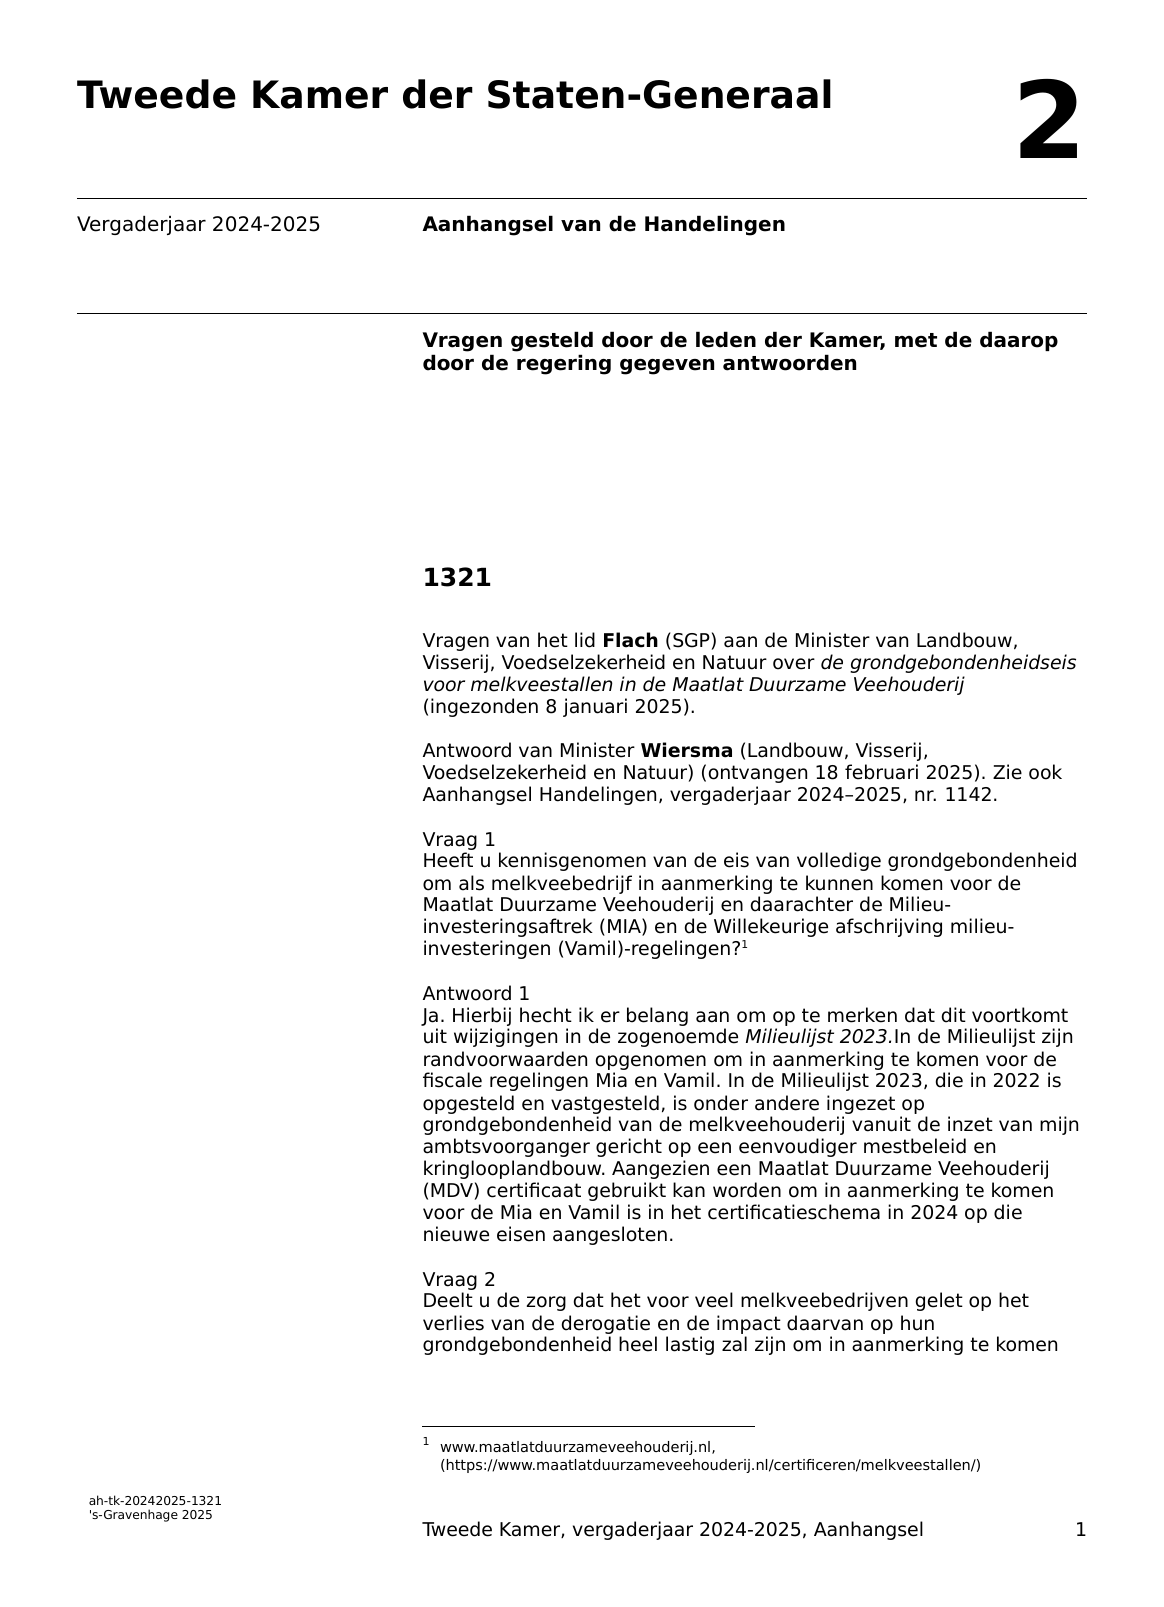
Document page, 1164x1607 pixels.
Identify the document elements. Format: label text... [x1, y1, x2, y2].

text Vraag 1 [422, 828, 1087, 850]
text ah-tk-20242025-1321 [88, 1494, 323, 1508]
text Vragen van het lid Flach (SGP) aan de Minister van Landbouw, Visserij, Voedselzekerheid en Natuur over de grondgebondenheidseis voor melkveestallen in de Maatlat Duurzame Veehouderij (ingezonden 8 januari 2025). [422, 630, 1087, 718]
text Deelt u de zorg dat het voor veel melkveebedrijven gelet op het verlies van de derogatie en de impact daarvan op hun grondgebondenheid heel lastig zal zijn om in aanmerking te komen [422, 1290, 1087, 1356]
table_cell [77, 314, 422, 375]
text 's-Gravenhage 2025 [88, 1508, 323, 1522]
table_header 2 [886, 59, 1087, 198]
table_cell Vragen gesteld door de leden der Kamer, met de daarop door de regering gegeven antwoorden [422, 314, 1087, 375]
table_header Tweede Kamer der Staten-Generaal [77, 59, 886, 198]
text Heeft u kennisgenomen van de eis van volledige grondgebondenheid om als melkveebedrijf in aanmerking te kunnen komen voor de Maatlat Duurzame Veehouderij en daarachter de Milieu-investeringsaftrek (MIA) en de Willekeurige afschrijving milieu-investeringen (Vamil)-regelingen? [422, 850, 1087, 960]
text Antwoord van Minister Wiersma (Landbouw, Visserij, Voedselzekerheid en Natuur) (ontvangen 18 februari 2025). Zie ook Aanhangsel Handelingen, vergaderjaar 2024–2025, nr. 1142. [422, 740, 1087, 806]
table_cell Vergaderjaar 2024-2025 [77, 199, 422, 313]
text Ja. Hierbij hecht ik er belang aan om op te merken dat dit voortkomt uit wijzigingen in de zogenoemde Milieulijst 2023.In de Milieulijst zijn randvoorwaarden opgenomen om in aanmerking te komen voor de fiscale regelingen Mia en Vamil. In de Milieulijst 2023, die in 2022 is opgesteld en vastgesteld, is onder andere ingezet op grondgebondenheid van de melkveehouderij vanuit de inzet van mijn ambtsvoorganger gericht op een eenvoudiger mestbeleid en kringlooplandbouw. Aangezien een Maatlat Duurzame Veehouderij (MDV) certificaat gebruikt kan worden om in aanmerking te komen voor de Mia en Vamil is in het certificatieschema in 2024 op die nieuwe eisen aangesloten. [422, 1004, 1087, 1246]
text www.maatlatduurzameveehouderij.nl, (https://www.maatlatduurzameveehouderij.nl/certificeren/melkveestallen/) [422, 1435, 1087, 1474]
table_cell Aanhangsel van de Handelingen [422, 199, 1087, 313]
text 1321 [422, 563, 1087, 592]
text Antwoord 1 [422, 982, 1087, 1004]
text Vraag 2 [422, 1268, 1087, 1290]
